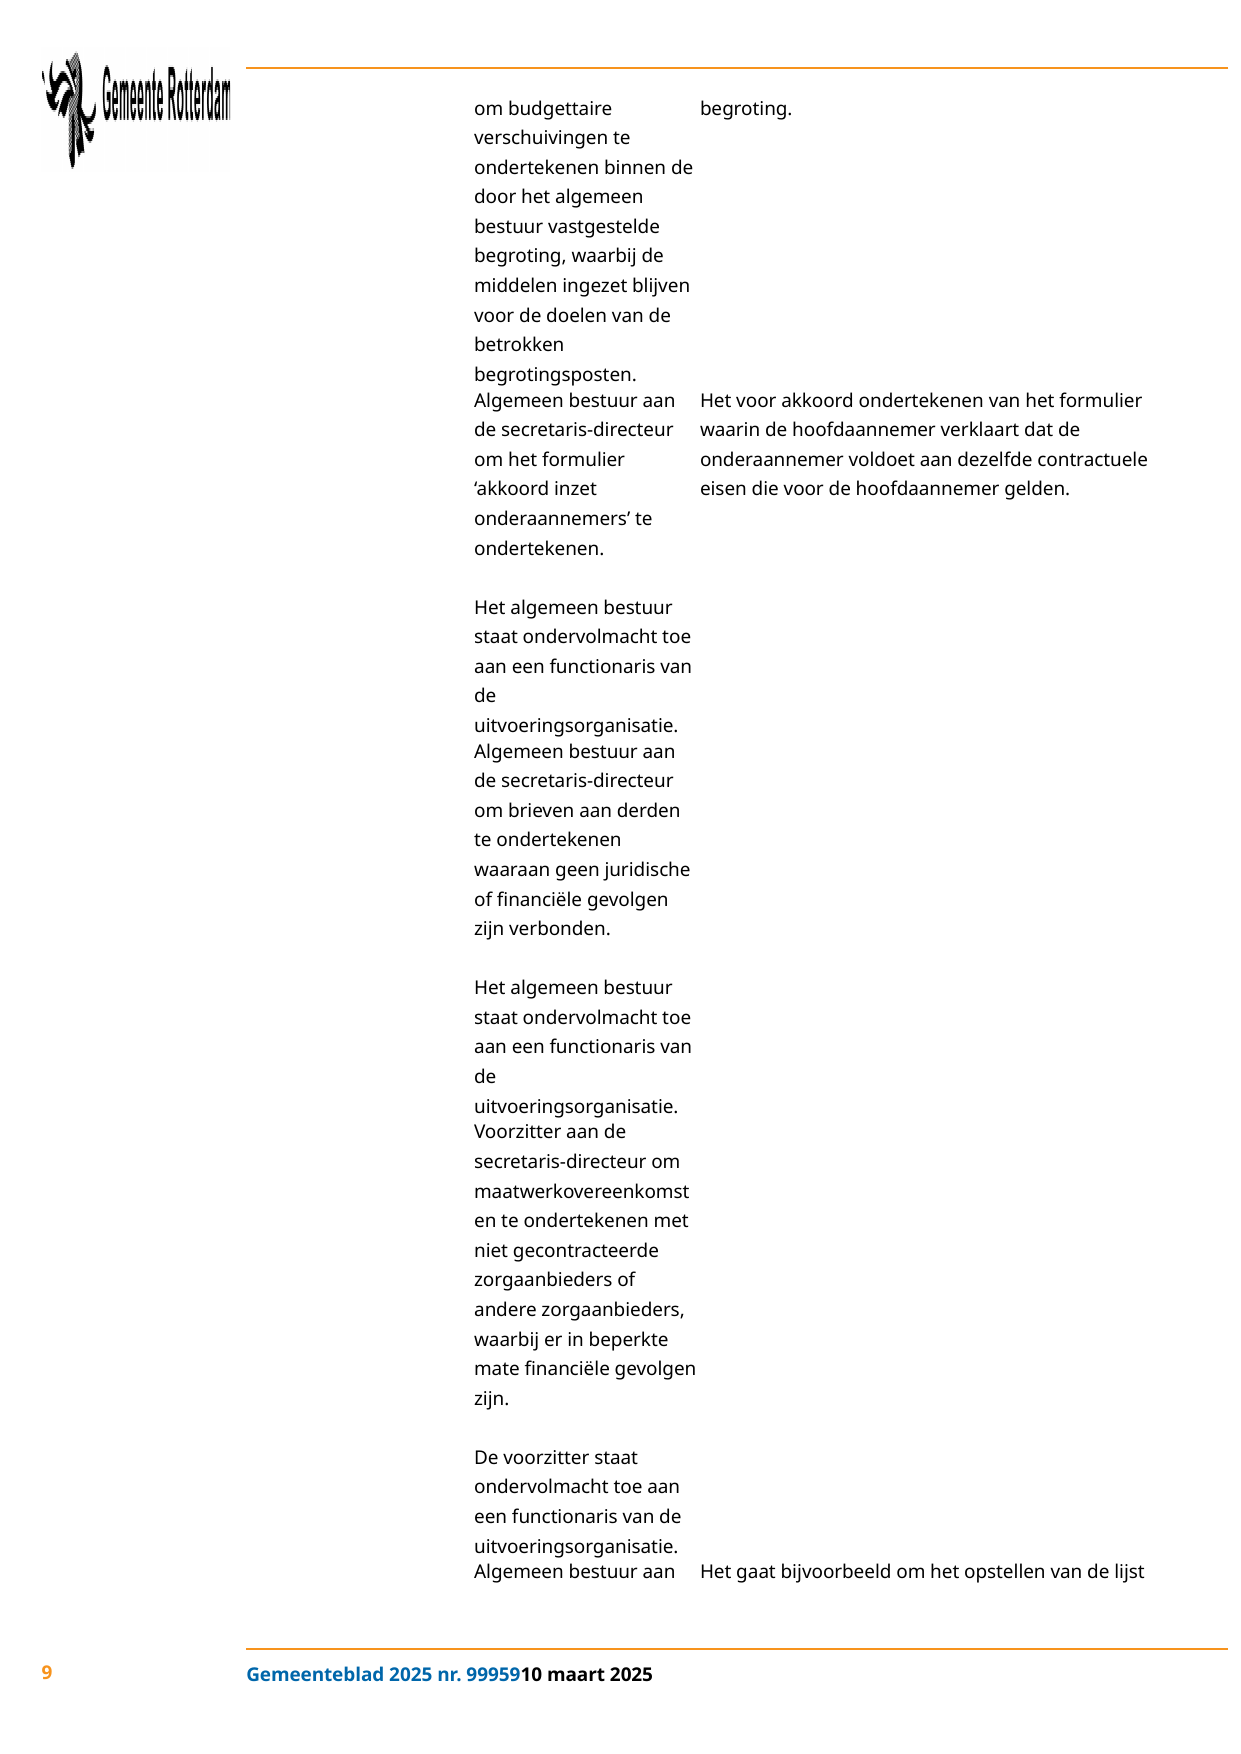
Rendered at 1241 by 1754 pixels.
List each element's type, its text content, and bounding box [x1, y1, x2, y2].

table_cell Het gaat bijvoorbeeld om het opstellen van de lijst [700, 1559, 1152, 1584]
table_cell om budgettaire verschuivingen te ondertekenen binnen de door het algemeen bestuur vastgestelde begroting, waarbij de middelen ingezet blijven voor de doelen van de betrokken begrotingsposten. [474, 95, 700, 387]
table_cell Algemeen bestuur aan de secretaris-directeur om het formulier ‘akkoord inzet onderaannemers’ te ondertekenen. Het algemeen bestuur staat ondervolmacht toe aan een functionaris van de uitvoeringsorganisatie. [474, 387, 700, 738]
table_cell [700, 738, 1152, 1119]
table_cell [248, 738, 474, 1119]
table_cell [248, 95, 474, 387]
table_cell Algemeen bestuur aan de secretaris-directeur om brieven aan derden te ondertekenen waaraan geen juridische of financiële gevolgen zijn verbonden. Het algemeen bestuur staat ondervolmacht toe aan een functionaris van de uitvoeringsorganisatie. [474, 738, 700, 1119]
picture [41, 47, 231, 172]
table_cell Voorzitter aan de secretaris-directeur om maatwerkovereenkomsten te ondertekenen met niet gecontracteerde zorgaanbieders of andere zorgaanbieders, waarbij er in beperkte mate financiële gevolgen zijn. De voorzitter staat ondervolmacht toe aan een functionaris van de uitvoeringsorganisatie. [474, 1119, 700, 1558]
table_cell [248, 1119, 474, 1558]
table_cell [700, 1119, 1152, 1558]
table_cell begroting. [700, 95, 1152, 387]
table_cell [248, 387, 474, 738]
table_cell [248, 1559, 474, 1584]
table_cell Algemeen bestuur aan [474, 1559, 700, 1584]
table_cell Het voor akkoord ondertekenen van het formulier waarin de hoofdaannemer verklaart dat de onderaannemer voldoet aan dezelfde contractuele eisen die voor de hoofdaannemer gelden. [700, 387, 1152, 738]
